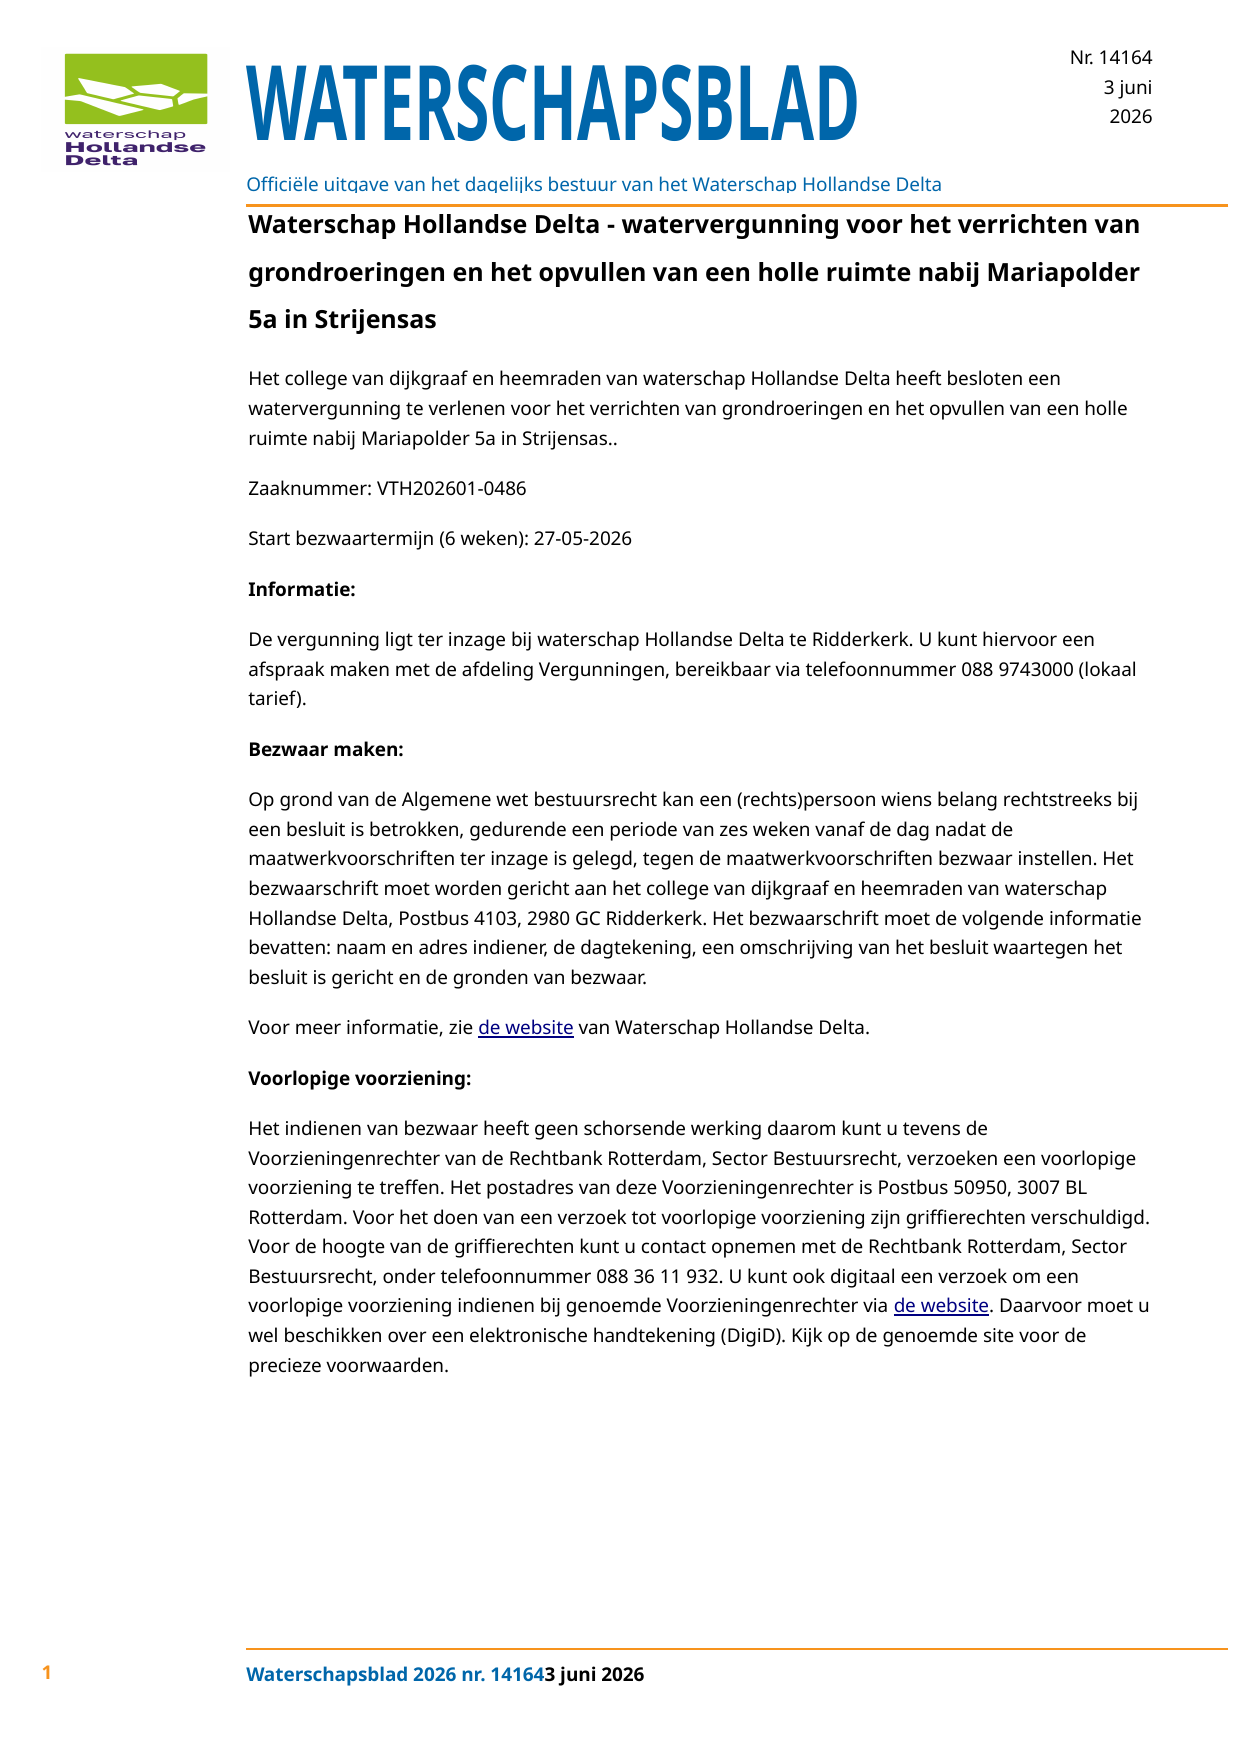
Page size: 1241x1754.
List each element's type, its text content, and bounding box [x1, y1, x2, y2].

text Voor meer informatie, zie de website van Waterschap Hollandse Delta. [248, 1014, 1152, 1040]
text Op grond van de Algemene wet bestuursrecht kan een (rechts)persoon wiens belang rechtstreeks bij een besluit is betrokken, gedurende een periode van zes weken vanaf de dag nadat de maatwerkvoorschriften ter inzage is gelegd, tegen de maatwerkvoorschriften bezwaar instellen. Het bezwaarschrift moet worden gericht aan het college van dijkgraaf en heemraden van waterschap Hollandse Delta, Postbus 4103, 2980 GC Ridderkerk. Het bezwaarschrift moet de volgende informatie bevatten: naam en adres indiener, de dagtekening, een omschrijving van het besluit waartegen het besluit is gericht en de gronden van bezwaar. [248, 786, 1152, 989]
text Zaaknummer: VTH202601-0486 [248, 475, 1152, 501]
text Waterschap Hollandse Delta - watervergunning voor het verrichten van grondroeringen en het opvullen van een holle ruimte nabij Mariapolder 5a in Strijensas [248, 207, 1152, 336]
text De vergunning ligt ter inzage bij waterschap Hollandse Delta te Ridderkerk. U kunt hiervoor een afspraak maken met de afdeling Vergunningen, bereikbaar via telefoonnummer 088 9743000 (lokaal tarief). [248, 626, 1152, 711]
text Informatie: [248, 576, 1152, 602]
text Het indienen van bezwaar heeft geen schorsende werking daarom kunt u tevens de Voorzieningenrechter van de Rechtbank Rotterdam, Sector Bestuursrecht, verzoeken een voorlopige voorziening te treffen. Het postadres van deze Voorzieningenrechter is Postbus 50950, 3007 BL Rotterdam. Voor het doen van een verzoek tot voorlopige voorziening zijn griffierechten verschuldigd. Voor de hoogte van de griffierechten kunt u contact opnemen met de Rechtbank Rotterdam, Sector Bestuursrecht, onder telefoonnummer 088 36 11 932. U kunt ook digitaal een verzoek om een voorlopige voorziening indienen bij genoemde Voorzieningenrechter via de website. Daarvoor moet u wel beschikken over een elektronische handtekening (DigiD). Kijk op de genoemde site voor de precieze voorwaarden. [248, 1115, 1152, 1377]
text Start bezwaartermijn (6 weken): 27-05-2026 [248, 526, 1152, 551]
text Voorlopige voorziening: [248, 1065, 1152, 1090]
picture [41, 47, 231, 172]
text Bezwaar maken: [248, 736, 1152, 762]
text Het college van dijkgraaf en heemraden van waterschap Hollandse Delta heeft besloten een watervergunning te verlenen voor het verrichten van grondroeringen en het opvullen van een holle ruimte nabij Mariapolder 5a in Strijensas.. [248, 366, 1152, 450]
